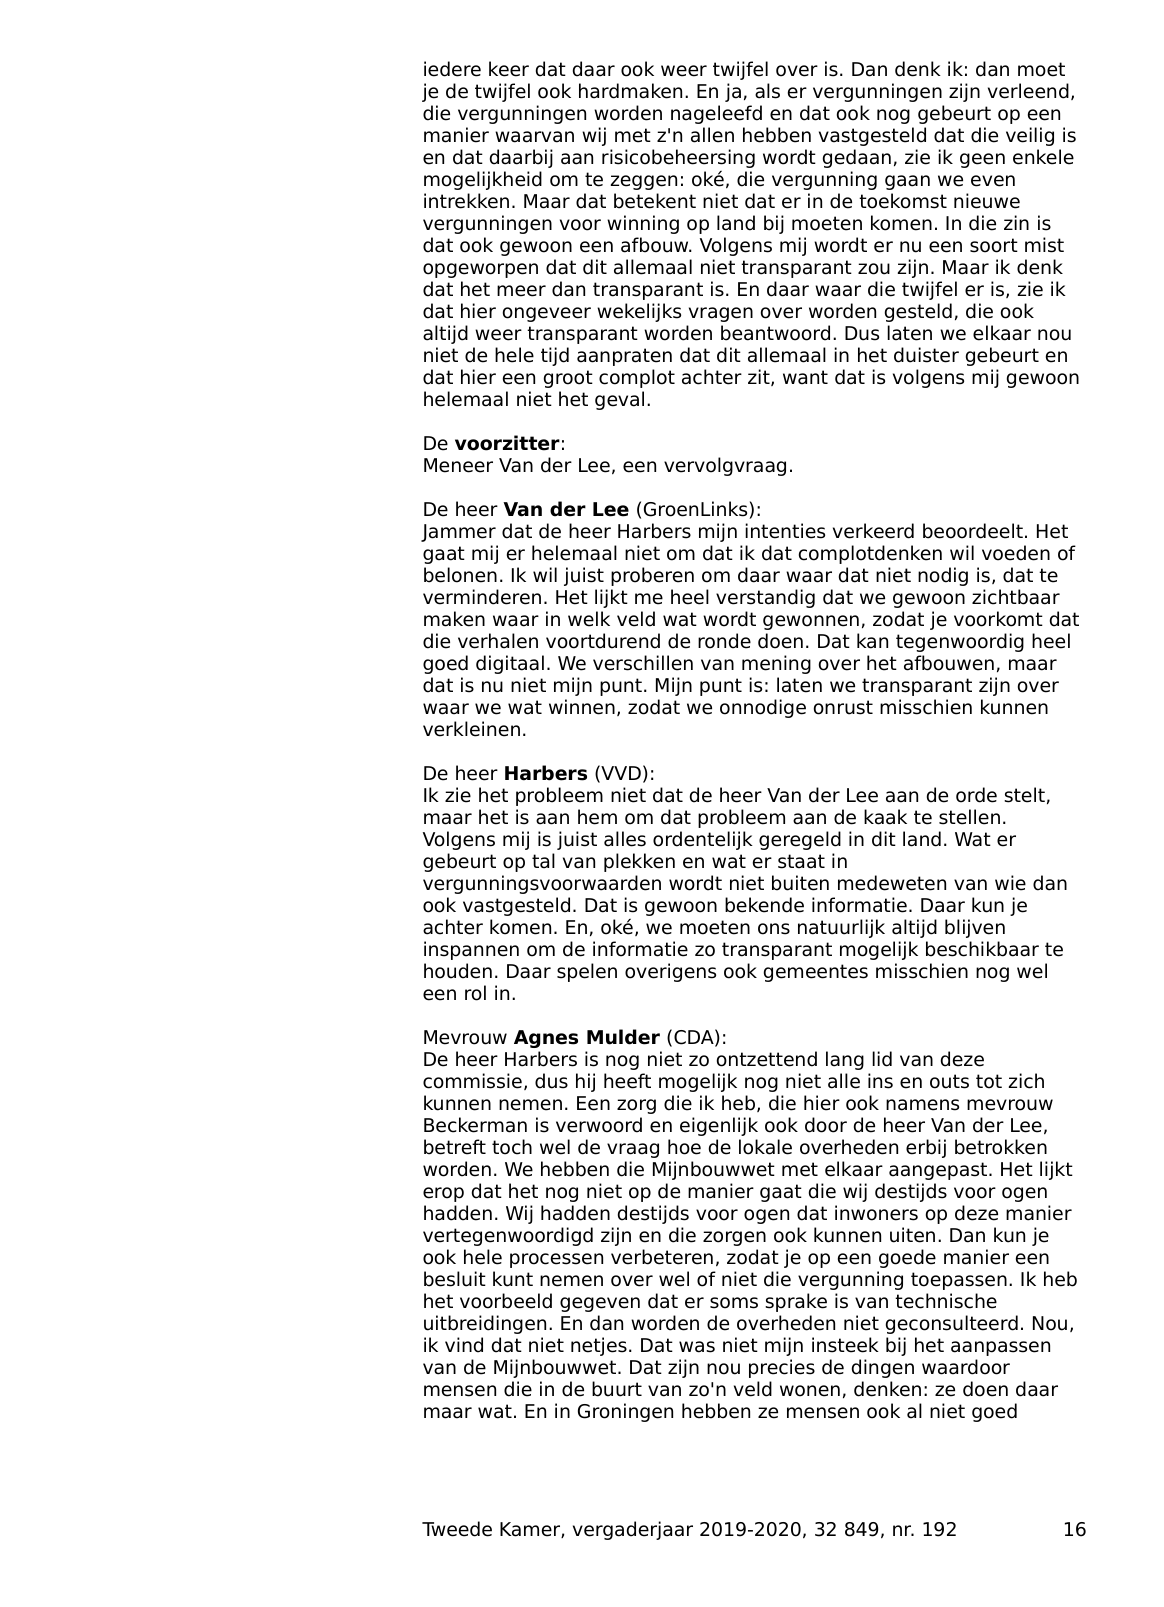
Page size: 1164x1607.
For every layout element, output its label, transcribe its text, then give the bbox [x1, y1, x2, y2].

text Meneer Van der Lee, een vervolgvraag. [422, 455, 1087, 477]
text De heer Harbers (VVD): [422, 763, 1087, 785]
text iedere keer dat daar ook weer twijfel over is. Dan denk ik: dan moet je de twijfel ook hardmaken. En ja, als er vergunningen zijn verleend, die vergunningen worden nageleefd en dat ook nog gebeurt op een manier waarvan wij met z'n allen hebben vastgesteld dat die veilig is en dat daarbij aan risicobeheersing wordt gedaan, zie ik geen enkele mogelijkheid om te zeggen: oké, die vergunning gaan we even intrekken. Maar dat betekent niet dat er in de toekomst nieuwe vergunningen voor winning op land bij moeten komen. In die zin is dat ook gewoon een afbouw. Volgens mij wordt er nu een soort mist opgeworpen dat dit allemaal niet transparant zou zijn. Maar ik denk dat het meer dan transparant is. En daar waar die twijfel er is, zie ik dat hier ongeveer wekelijks vragen over worden gesteld, die ook altijd weer transparant worden beantwoord. Dus laten we elkaar nou niet de hele tijd aanpraten dat dit allemaal in het duister gebeurt en dat hier een groot complot achter zit, want dat is volgens mij gewoon helemaal niet het geval. [422, 59, 1087, 411]
text De heer Van der Lee (GroenLinks): [422, 499, 1087, 521]
text De voorzitter: [422, 433, 1087, 455]
text Mevrouw Agnes Mulder (CDA): [422, 1027, 1087, 1049]
text Jammer dat de heer Harbers mijn intenties verkeerd beoordeelt. Het gaat mij er helemaal niet om dat ik dat complotdenken wil voeden of belonen. Ik wil juist proberen om daar waar dat niet nodig is, dat te verminderen. Het lijkt me heel verstandig dat we gewoon zichtbaar maken waar in welk veld wat wordt gewonnen, zodat je voorkomt dat die verhalen voortdurend de ronde doen. Dat kan tegenwoordig heel goed digitaal. We verschillen van mening over het afbouwen, maar dat is nu niet mijn punt. Mijn punt is: laten we transparant zijn over waar we wat winnen, zodat we onnodige onrust misschien kunnen verkleinen. [422, 521, 1087, 741]
text De heer Harbers is nog niet zo ontzettend lang lid van deze commissie, dus hij heeft mogelijk nog niet alle ins en outs tot zich kunnen nemen. Een zorg die ik heb, die hier ook namens mevrouw Beckerman is verwoord en eigenlijk ook door de heer Van der Lee, betreft toch wel de vraag hoe de lokale overheden erbij betrokken worden. We hebben die Mijnbouwwet met elkaar aangepast. Het lijkt erop dat het nog niet op de manier gaat die wij destijds voor ogen hadden. Wij hadden destijds voor ogen dat inwoners op deze manier vertegenwoordigd zijn en die zorgen ook kunnen uiten. Dan kun je ook hele processen verbeteren, zodat je op een goede manier een besluit kunt nemen over wel of niet die vergunning toepassen. Ik heb het voorbeeld gegeven dat er soms sprake is van technische uitbreidingen. En dan worden de overheden niet geconsulteerd. Nou, ik vind dat niet netjes. Dat was niet mijn insteek bij het aanpassen van de Mijnbouwwet. Dat zijn nou precies de dingen waardoor mensen die in de buurt van zo'n veld wonen, denken: ze doen daar maar wat. En in Groningen hebben ze mensen ook al niet goed [422, 1049, 1087, 1423]
text Ik zie het probleem niet dat de heer Van der Lee aan de orde stelt, maar het is aan hem om dat probleem aan de kaak te stellen. Volgens mij is juist alles ordentelijk geregeld in dit land. Wat er gebeurt op tal van plekken en wat er staat in vergunningsvoorwaarden wordt niet buiten medeweten van wie dan ook vastgesteld. Dat is gewoon bekende informatie. Daar kun je achter komen. En, oké, we moeten ons natuurlijk altijd blijven inspannen om de informatie zo transparant mogelijk beschikbaar te houden. Daar spelen overigens ook gemeentes misschien nog wel een rol in. [422, 785, 1087, 1005]
